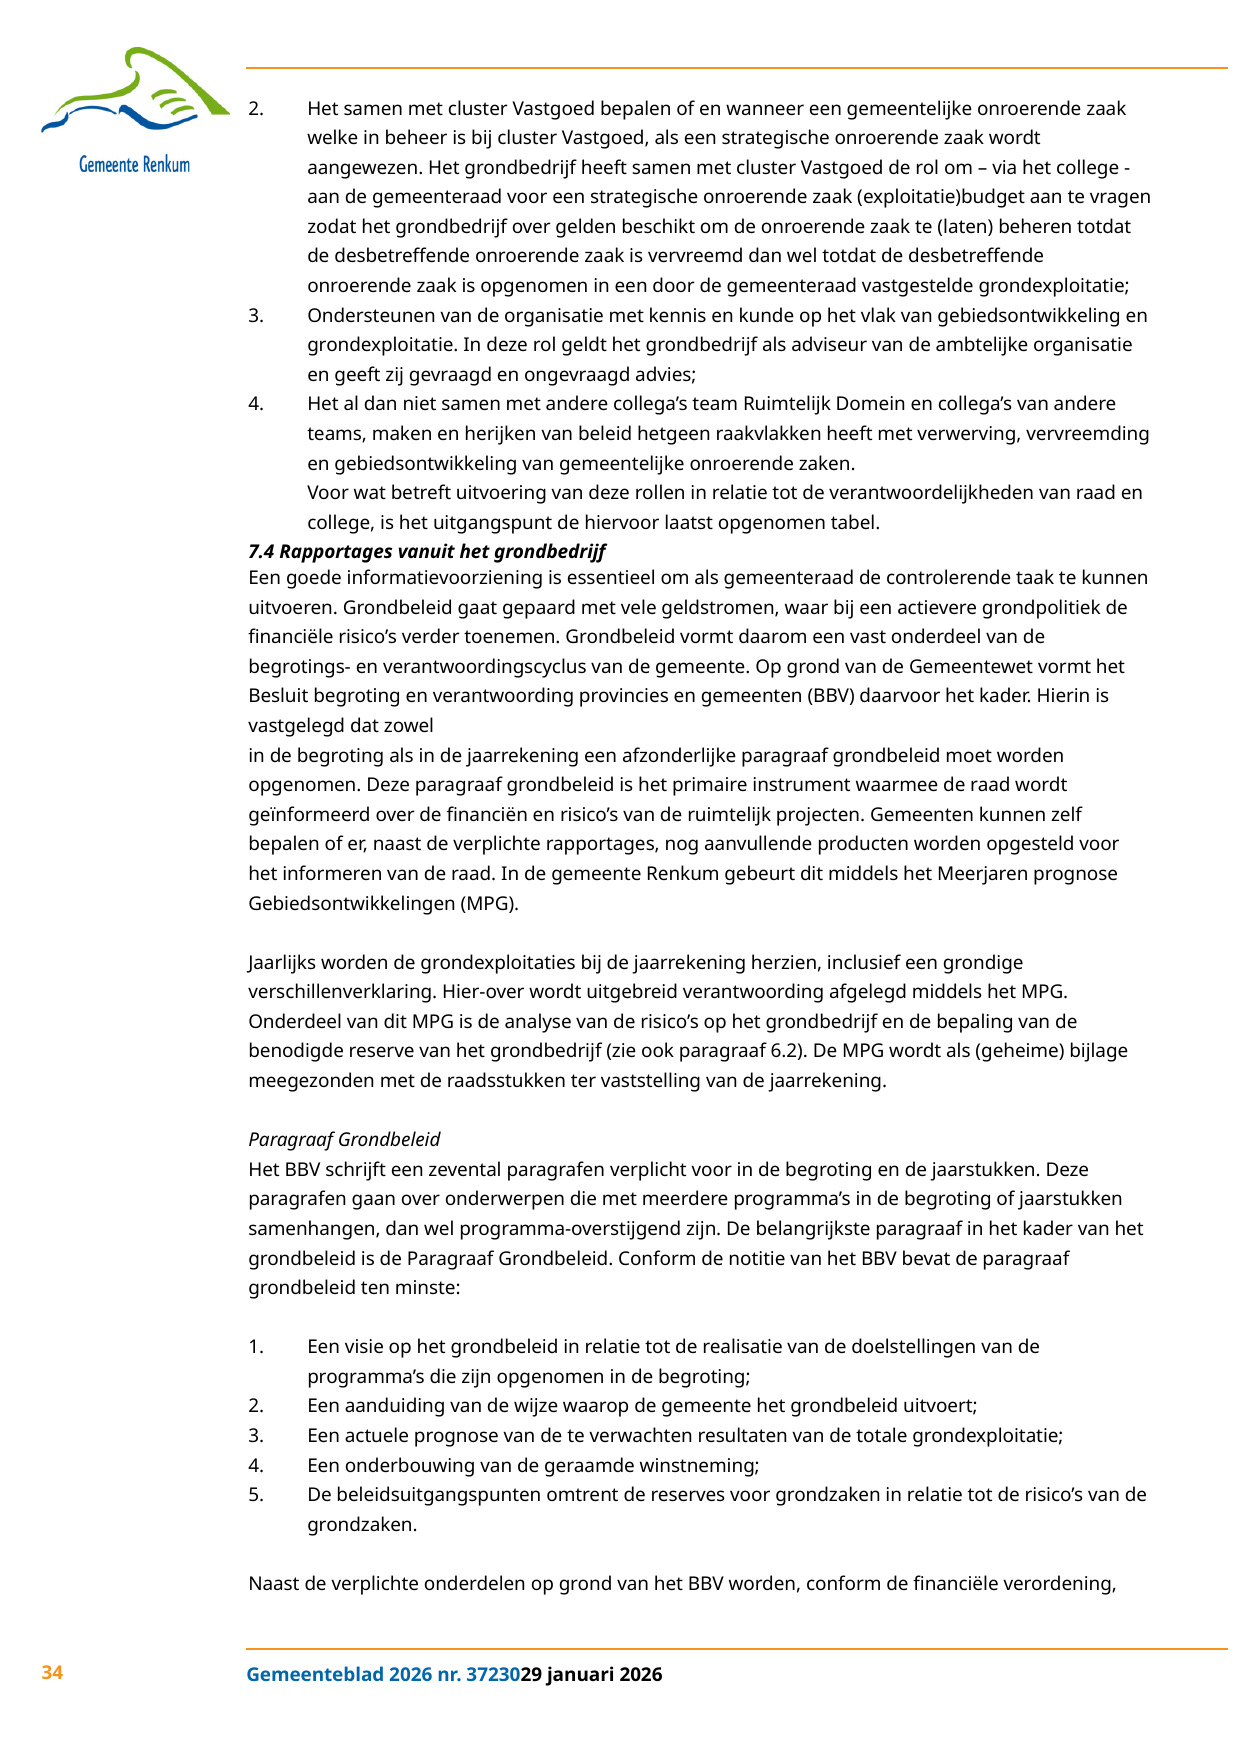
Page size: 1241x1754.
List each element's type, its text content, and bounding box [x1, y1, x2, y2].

list Ondersteunen van de organisatie met kennis en kunde op het vlak van gebiedsontwikkeling en grondexploitatie. In deze rol geldt het grondbedrijf als adviseur van de ambtelijke organisatie en geeft zij gevraagd en ongevraagd advies; [248, 302, 1152, 387]
list Een visie op het grondbeleid in relatie tot de realisatie van de doelstellingen van de programma’s die zijn opgenomen in de begroting; [248, 1333, 1152, 1389]
list Het al dan niet samen met andere collega’s team Ruimtelijk Domein en collega’s van andere teams, maken en herijken van beleid hetgeen raakvlakken heeft met verwerving, vervreemding en gebiedsontwikkeling van gemeentelijke onroerende zaken. [248, 391, 1152, 476]
list Het samen met cluster Vastgoed bepalen of en wanneer een gemeentelijke onroerende zaak welke in beheer is bij cluster Vastgoed, als een strategische onroerende zaak wordt aangewezen. Het grondbedrijf heeft samen met cluster Vastgoed de rol om – via het college - aan de gemeenteraad voor een strategische onroerende zaak (exploitatie)budget aan te vragen zodat het grondbedrijf over gelden beschikt om de onroerende zaak te (laten) beheren totdat de desbetreffende onroerende zaak is vervreemd dan wel totdat de desbetreffende onroerende zaak is opgenomen in een door de gemeenteraad vastgestelde grondexploitatie; [248, 95, 1152, 298]
list Voor wat betreft uitvoering van deze rollen in relatie tot de verantwoordelijkheden van raad en college, is het uitgangspunt de hiervoor laatst opgenomen tabel. [248, 479, 1152, 535]
list Een onderbouwing van de geraamde winstneming; [248, 1452, 1152, 1477]
text Paragraaf Grondbeleid [248, 1126, 1152, 1152]
list Een actuele prognose van de te verwachten resultaten van de totale grondexploitatie; [248, 1422, 1152, 1448]
text Een goede informatievoorziening is essentieel om als gemeenteraad de controlerende taak te kunnen uitvoeren. Grondbeleid gaat gepaard met vele geldstromen, waar bij een actievere grondpolitiek de financiële risico’s verder toenemen. Grondbeleid vormt daarom een vast onderdeel van de begrotings- en verantwoordingscyclus van de gemeente. Op grond van de Gemeentewet vormt het Besluit begroting en verantwoording provincies en gemeenten (BBV) daarvoor het kader. Hierin is vastgelegd dat zowel [248, 564, 1152, 738]
text in de begroting als in de jaarrekening een afzonderlijke paragraaf grondbeleid moet worden opgenomen. Deze paragraaf grondbeleid is het primaire instrument waarmee de raad wordt geïnformeerd over de financiën en risico’s van de ruimtelijk projecten. Gemeenten kunnen zelf bepalen of er, naast de verplichte rapportages, nog aanvullende producten worden opgesteld voor het informeren van de raad. In de gemeente Renkum gebeurt dit middels het Meerjaren prognose Gebiedsontwikkelingen (MPG). [248, 742, 1152, 915]
picture [41, 47, 231, 172]
text 7.4 Rapportages vanuit het grondbedrijf [248, 538, 1152, 564]
list De beleidsuitgangspunten omtrent de reserves voor grondzaken in relatie tot de risico’s van de grondzaken. [248, 1481, 1152, 1537]
text Het BBV schrijft een zevental paragrafen verplicht voor in de begroting en de jaarstukken. Deze paragrafen gaan over onderwerpen die met meerdere programma’s in de begroting of jaarstukken samenhangen, dan wel programma-overstijgend zijn. De belangrijkste paragraaf in het kader van het grondbeleid is de Paragraaf Grondbeleid. Conform de notitie van het BBV bevat de paragraaf grondbeleid ten minste: [248, 1156, 1152, 1300]
text Naast de verplichte onderdelen op grond van het BBV worden, conform de financiële verordening, [248, 1570, 1152, 1596]
text Jaarlijks worden de grondexploitaties bij de jaarrekening herzien, inclusief een grondige verschillenverklaring. Hier-over wordt uitgebreid verantwoording afgelegd middels het MPG. Onderdeel van dit MPG is de analyse van de risico’s op het grondbedrijf en de bepaling van de benodigde reserve van het grondbedrijf (zie ook paragraaf 6.2). De MPG wordt als (geheime) bijlage meegezonden met de raadsstukken ter vaststelling van de jaarrekening. [248, 949, 1152, 1093]
list Een aanduiding van de wijze waarop de gemeente het grondbeleid uitvoert; [248, 1393, 1152, 1418]
